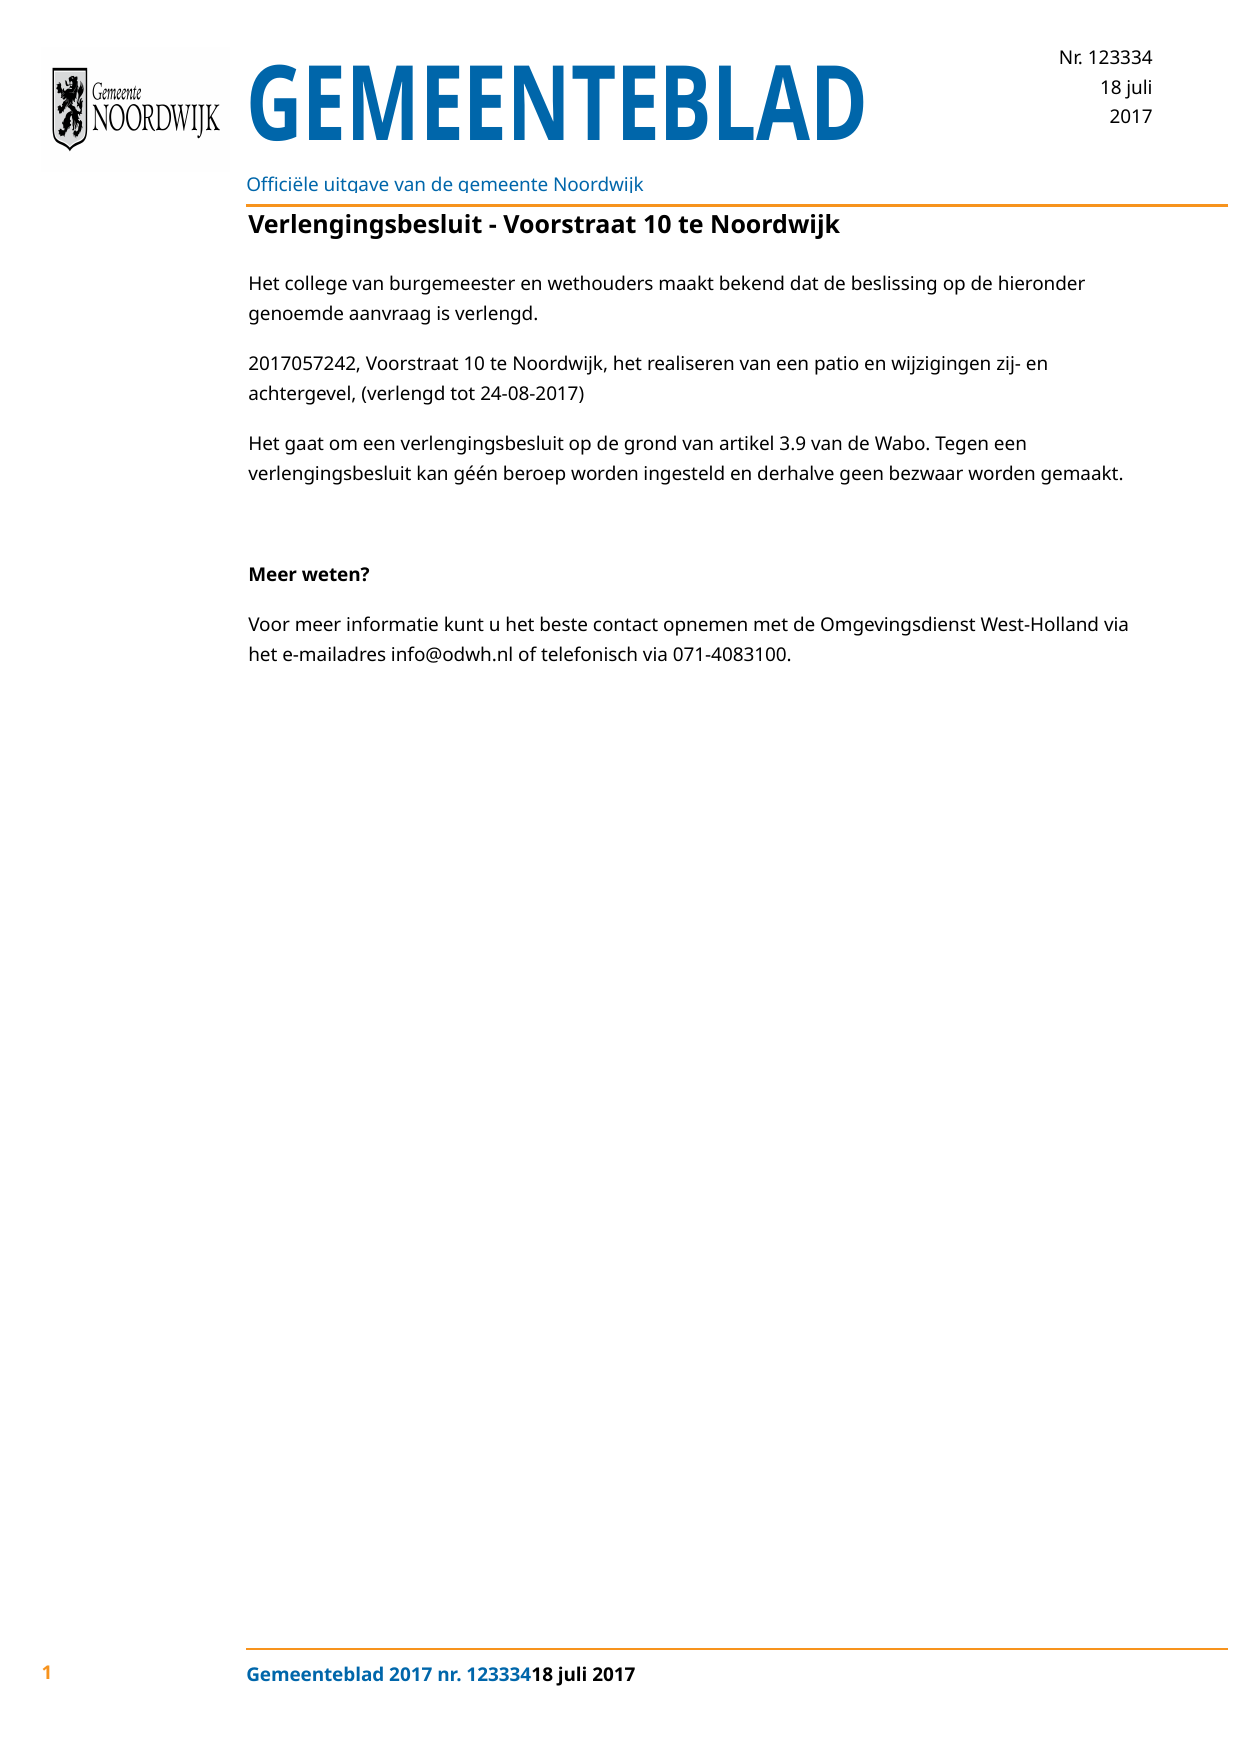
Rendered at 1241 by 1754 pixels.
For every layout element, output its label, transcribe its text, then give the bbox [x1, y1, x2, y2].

text Het gaat om een verlengingsbesluit op de grond van artikel 3.9 van de Wabo. Tegen een verlengingsbesluit kan géén beroep worden ingesteld en derhalve geen bezwaar worden gemaakt. [248, 430, 1152, 486]
text Voor meer informatie kunt u het beste contact opnemen met de Omgevingsdienst West-Holland via het e-mailadres info@odwh.nl of telefonisch via 071-4083100. [248, 611, 1152, 666]
text Verlengingsbesluit - Voorstraat 10 te Noordwijk [248, 207, 1152, 241]
text Meer weten? [248, 561, 1152, 586]
picture [41, 47, 231, 172]
text 2017057242, Voorstraat 10 te Noordwijk, het realiseren van een patio en wijzigingen zij- en achtergevel, (verlengd tot 24-08-2017) [248, 350, 1152, 406]
text Het college van burgemeester en wethouders maakt bekend dat de beslissing op de hieronder genoemde aanvraag is verlengd. [248, 270, 1152, 326]
